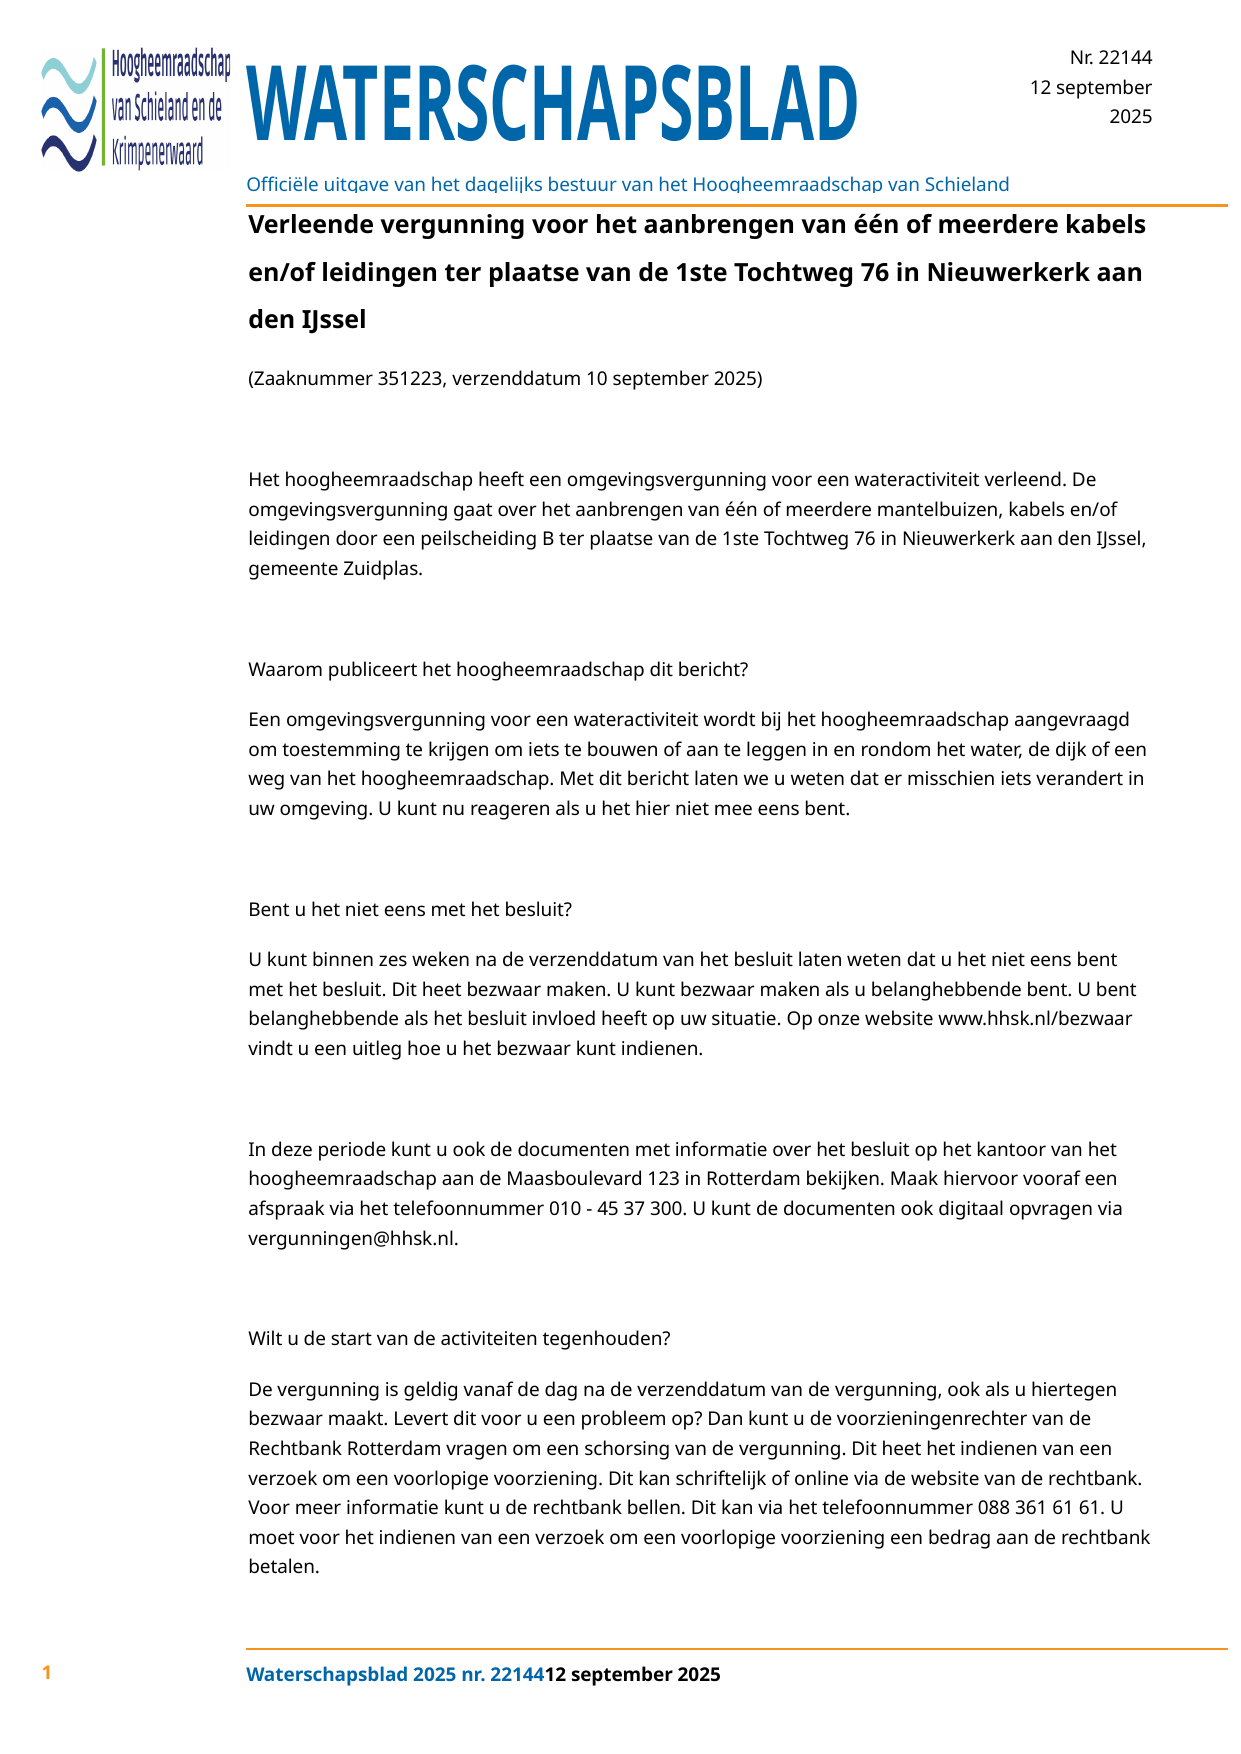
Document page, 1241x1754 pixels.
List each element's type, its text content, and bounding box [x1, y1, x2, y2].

text (Zaaknummer 351223, verzenddatum 10 september 2025) [248, 366, 1152, 391]
picture [41, 47, 231, 172]
text Verleende vergunning voor het aanbrengen van één of meerdere kabels en/of leidingen ter plaatse van de 1ste Tochtweg 76 in Nieuwerkerk aan den IJssel [248, 207, 1152, 336]
text Waarom publiceert het hoogheemraadschap dit bericht? [248, 656, 1152, 682]
text Bent u het niet eens met het besluit? [248, 896, 1152, 922]
text Wilt u de start van de activiteiten tegenhouden? [248, 1326, 1152, 1351]
text U kunt binnen zes weken na de verzenddatum van het besluit laten weten dat u het niet eens bent met het besluit. Dit heet bezwaar maken. U kunt bezwaar maken als u belanghebbende bent. U bent belanghebbende als het besluit invloed heeft op uw situatie. Op onze website www.hhsk.nl/bezwaar vindt u een uitleg hoe u het bezwaar kunt indienen. [248, 946, 1152, 1061]
text Een omgevingsvergunning voor een wateractiviteit wordt bij het hoogheemraadschap aangevraagd om toestemming te krijgen om iets te bouwen of aan te leggen in en rondom het water, de dijk of een weg van het hoogheemraadschap. Met dit bericht laten we u weten dat er misschien iets verandert in uw omgeving. U kunt nu reageren als u het hier niet mee eens bent. [248, 706, 1152, 821]
text In deze periode kunt u ook de documenten met informatie over het besluit op het kantoor van het hoogheemraadschap aan de Maasboulevard 123 in Rotterdam bekijken. Maak hiervoor vooraf een afspraak via het telefoonnummer 010 - 45 37 300. U kunt de documenten ook digitaal opvragen via vergunningen@hhsk.nl. [248, 1136, 1152, 1250]
text Het hoogheemraadschap heeft een omgevingsvergunning voor een wateractiviteit verleend. De omgevingsvergunning gaat over het aanbrengen van één of meerdere mantelbuizen, kabels en/of leidingen door een peilscheiding B ter plaatse van de 1ste Tochtweg 76 in Nieuwerkerk aan den IJssel, gemeente Zuidplas. [248, 466, 1152, 581]
text De vergunning is geldig vanaf de dag na de verzenddatum van de vergunning, ook als u hiertegen bezwaar maakt. Levert dit voor u een probleem op? Dan kunt u de voorzieningenrechter van de Rechtbank Rotterdam vragen om een schorsing van de vergunning. Dit heet het indienen van een verzoek om een voorlopige voorziening. Dit kan schriftelijk of online via de website van de rechtbank. Voor meer informatie kunt u de rechtbank bellen. Dit kan via het telefoonnummer 088 361 61 61. U moet voor het indienen van een verzoek om een voorlopige voorziening een bedrag aan de rechtbank betalen. [248, 1376, 1152, 1579]
